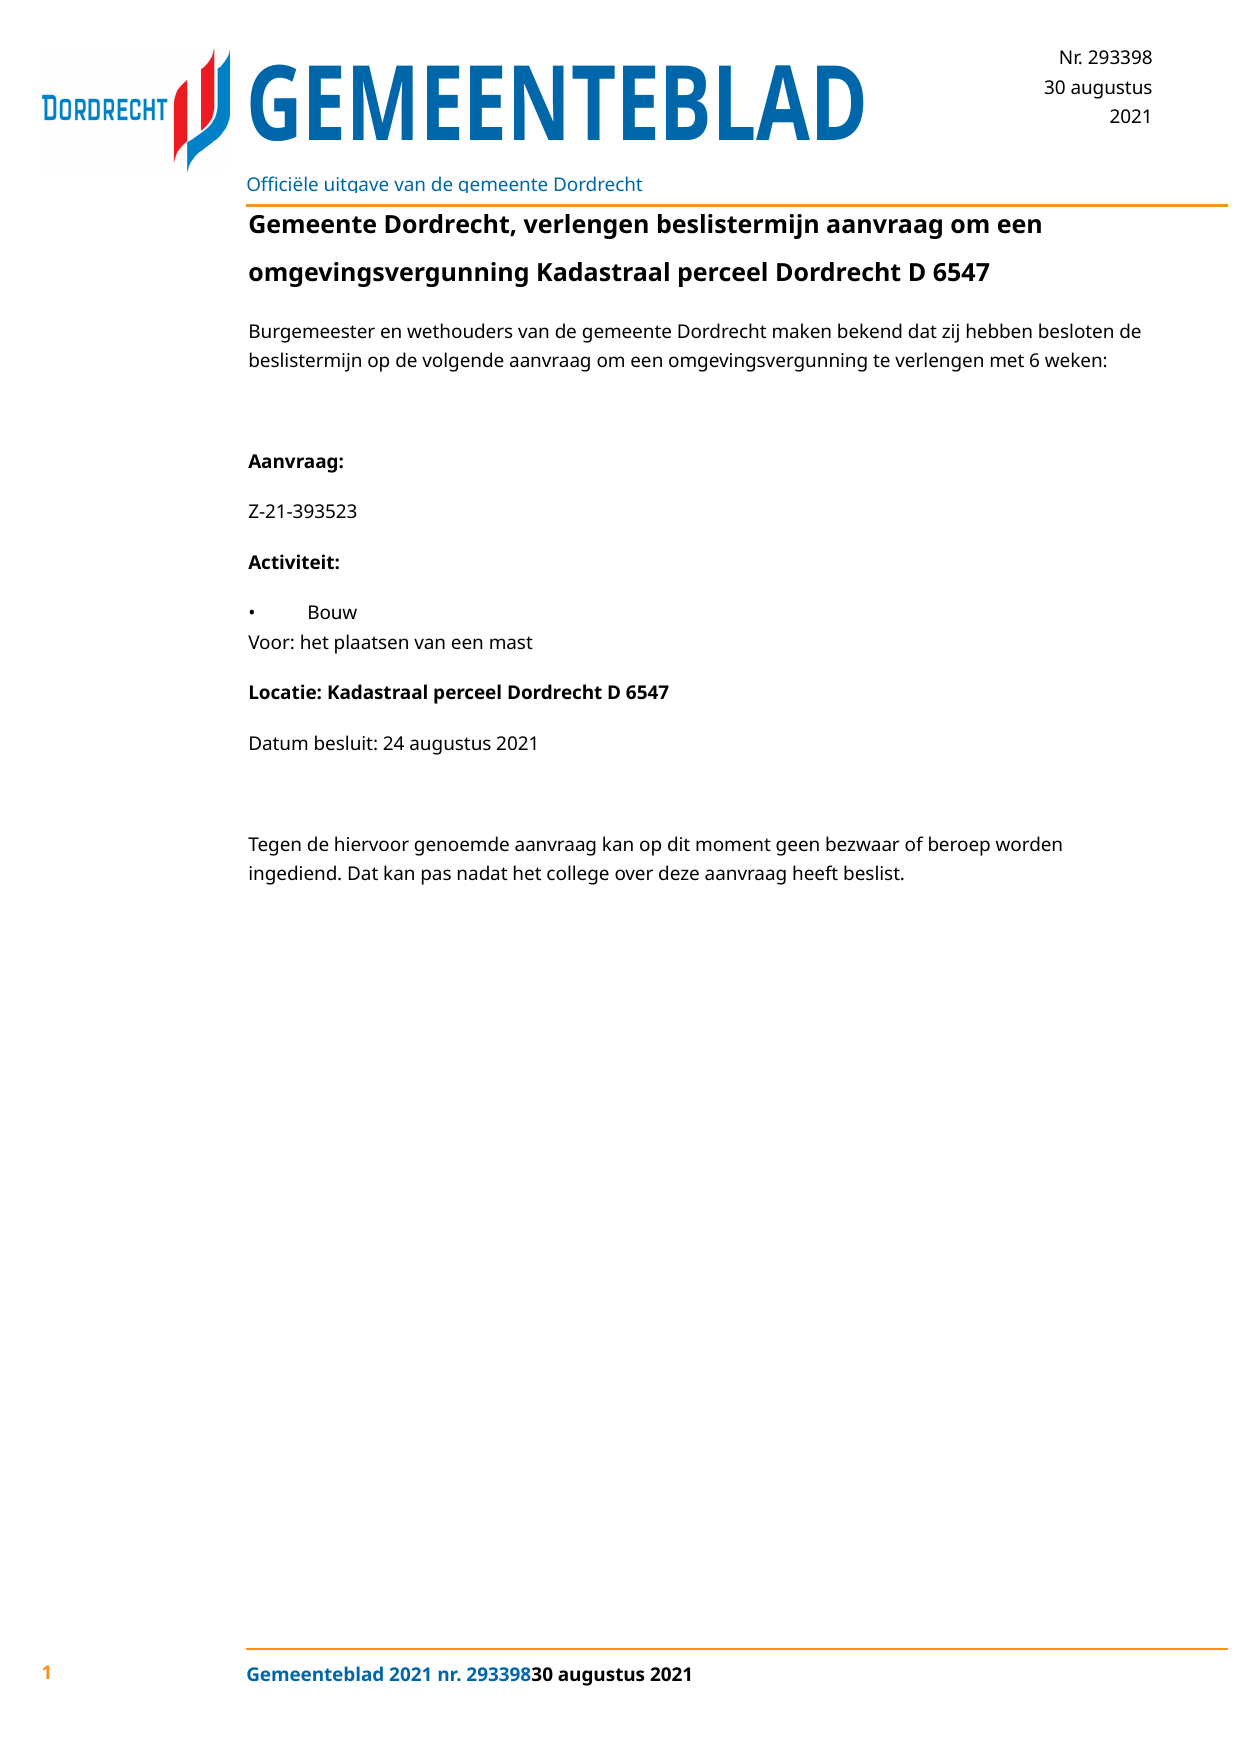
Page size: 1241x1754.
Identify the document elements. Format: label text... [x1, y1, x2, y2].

text Datum besluit: 24 augustus 2021 [248, 730, 1152, 756]
list Bouw [248, 599, 1152, 625]
text Aanvraag: [248, 448, 1152, 474]
text Activiteit: [248, 549, 1152, 575]
text Burgemeester en wethouders van de gemeente Dordrecht maken bekend dat zij hebben besloten de beslistermijn op de volgende aanvraag om een omgevingsvergunning te verlengen met 6 weken: [248, 318, 1152, 373]
picture [41, 47, 231, 172]
text Voor: het plaatsen van een mast [248, 629, 1152, 655]
text Gemeente Dordrecht, verlengen beslistermijn aanvraag om een omgevingsvergunning Kadastraal perceel Dordrecht D 6547 [248, 207, 1152, 288]
text Z-21-393523 [248, 499, 1152, 524]
text Tegen de hiervoor genoemde aanvraag kan op dit moment geen bezwaar of beroep worden ingediend. Dat kan pas nadat het college over deze aanvraag heeft beslist. [248, 831, 1152, 886]
text Locatie: Kadastraal perceel Dordrecht D 6547 [248, 679, 1152, 705]
